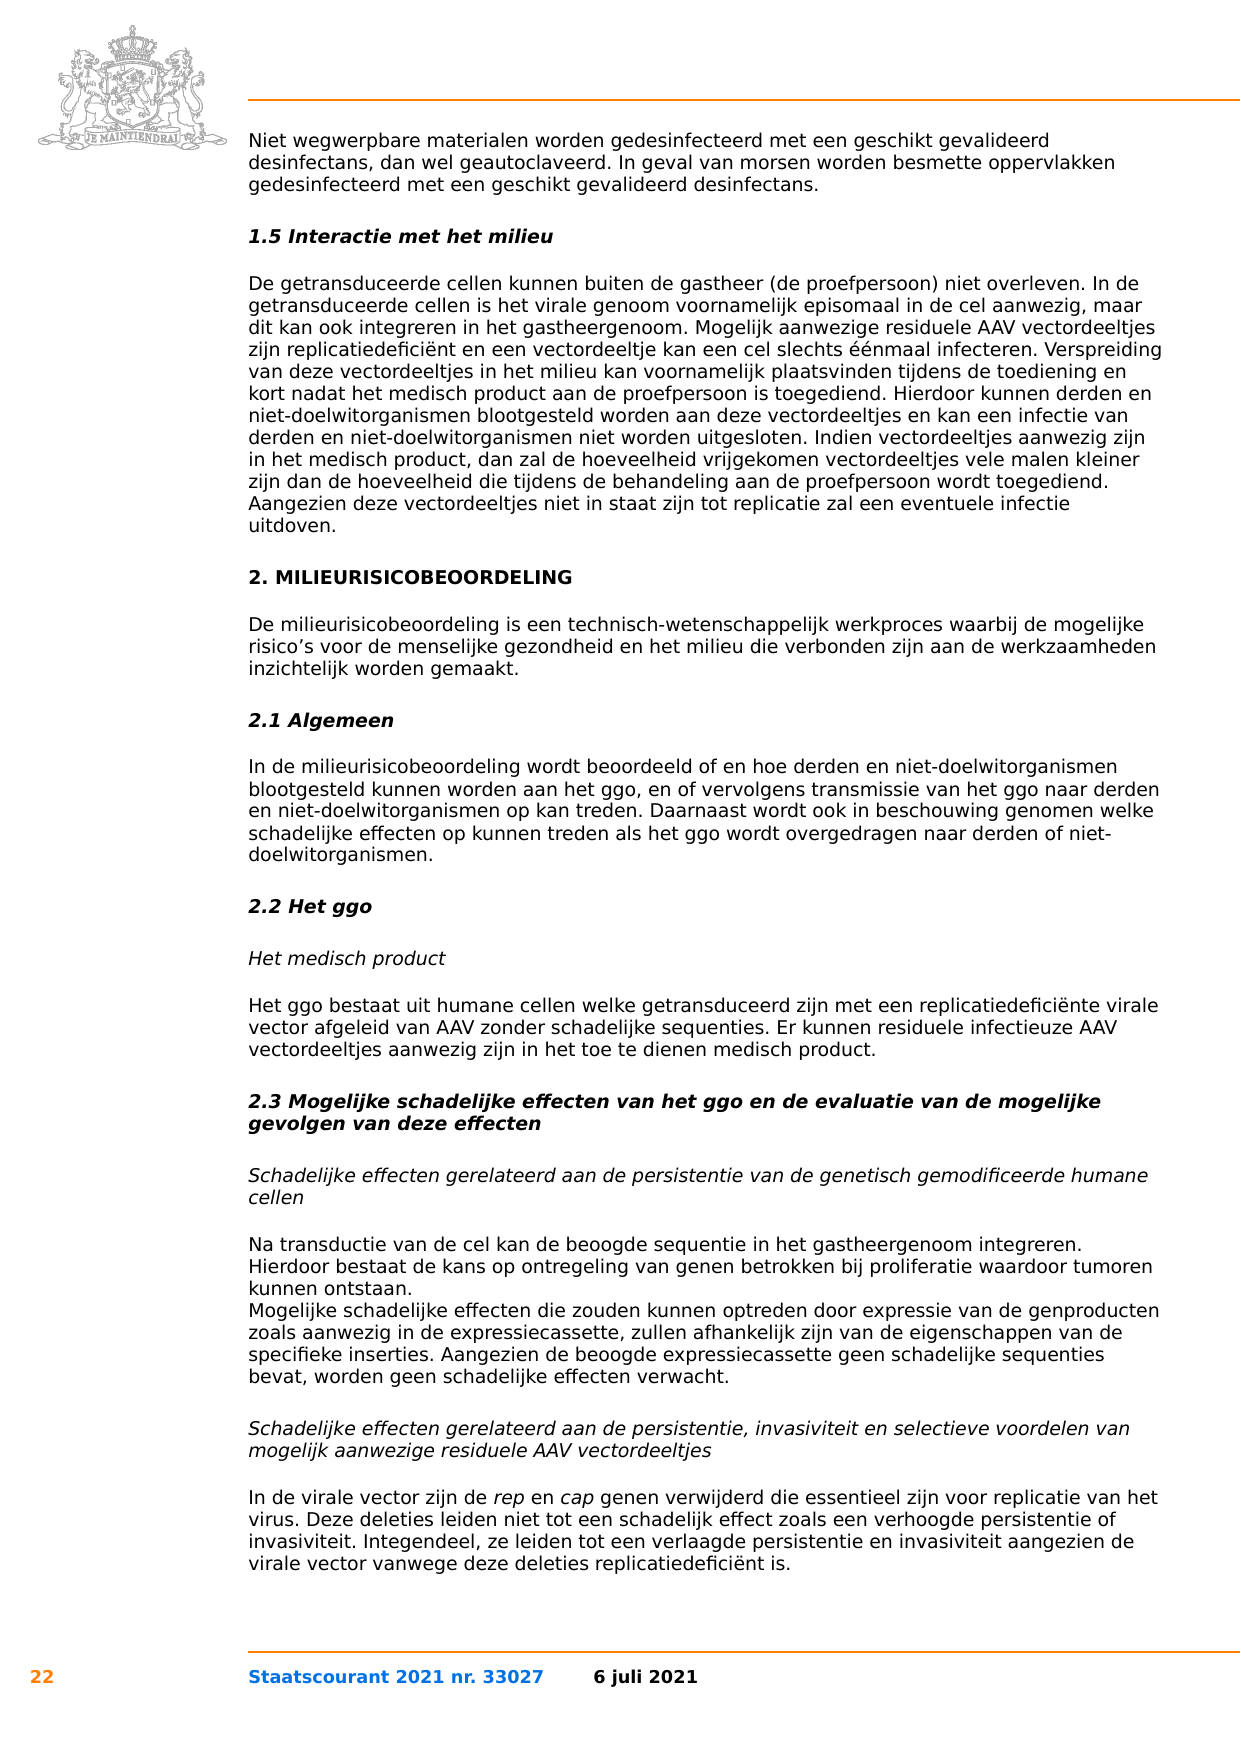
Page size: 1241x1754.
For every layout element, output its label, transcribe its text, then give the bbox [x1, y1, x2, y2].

text Na transductie van de cel kan de beoogde sequentie in het gastheergenoom integreren. Hierdoor bestaat de kans op ontregeling van genen betrokken bij proliferatie waardoor tumoren kunnen ontstaan. [248, 1234, 1163, 1300]
subtitle 2. MILIEURISICOBEOORDELING [248, 567, 1163, 588]
text In de milieurisicobeoordeling wordt beoordeeld of en hoe derden en niet-doelwitorganismen blootgesteld kunnen worden aan het ggo, en of vervolgens transmissie van het ggo naar derden en niet-doelwitorganismen op kan treden. Daarnaast wordt ook in beschouwing genomen welke schadelijke effecten op kunnen treden als het ggo wordt overgedragen naar derden of niet-doelwitorganismen. [248, 756, 1163, 866]
picture [38, 25, 227, 150]
subtitle 2.2 Het ggo [248, 896, 1163, 918]
subtitle 2.1 Algemeen [248, 709, 1163, 731]
text Mogelijke schadelijke effecten die zouden kunnen optreden door expressie van de genproducten zoals aanwezig in de expressiecassette, zullen afhankelijk zijn van de eigenschappen van de specifieke inserties. Aangezien de beoogde expressiecassette geen schadelijke sequenties bevat, worden geen schadelijke effecten verwacht. [248, 1300, 1163, 1388]
text Het ggo bestaat uit humane cellen welke getransduceerd zijn met een replicatiedeficiënte virale vector afgeleid van AAV zonder schadelijke sequenties. Er kunnen residuele infectieuze AAV vectordeeltjes aanwezig zijn in het toe te dienen medisch product. [248, 995, 1163, 1061]
subtitle 2.3 Mogelijke schadelijke effecten van het ggo en de evaluatie van de mogelijke gevolgen van deze effecten [248, 1091, 1163, 1135]
subtitle Schadelijke effecten gerelateerd aan de persistentie van de genetisch gemodificeerde humane cellen [248, 1165, 1163, 1209]
subtitle 1.5 Interactie met het milieu [248, 226, 1163, 248]
subtitle Het medisch product [248, 948, 1163, 970]
text De getransduceerde cellen kunnen buiten de gastheer (de proefpersoon) niet overleven. In de getransduceerde cellen is het virale genoom voornamelijk episomaal in de cel aanwezig, maar dit kan ook integreren in het gastheergenoom. Mogelijk aanwezige residuele AAV vectordeeltjes zijn replicatiedeficiënt en een vectordeeltje kan een cel slechts éénmaal infecteren. Verspreiding van deze vectordeeltjes in het milieu kan voornamelijk plaatsvinden tijdens de toediening en kort nadat het medisch product aan de proefpersoon is toegediend. Hierdoor kunnen derden en niet-doelwitorganismen blootgesteld worden aan deze vectordeeltjes en kan een infectie van derden en niet-doelwitorganismen niet worden uitgesloten. Indien vectordeeltjes aanwezig zijn in het medisch product, dan zal de hoeveelheid vrijgekomen vectordeeltjes vele malen kleiner zijn dan de hoeveelheid die tijdens de behandeling aan de proefpersoon wordt toegediend. Aangezien deze vectordeeltjes niet in staat zijn tot replicatie zal een eventuele infectie uitdoven. [248, 273, 1163, 537]
text De milieurisicobeoordeling is een technisch-wetenschappelijk werkproces waarbij de mogelijke risico’s voor de menselijke gezondheid en het milieu die verbonden zijn aan de werkzaamheden inzichtelijk worden gemaakt. [248, 613, 1163, 679]
text Niet wegwerpbare materialen worden gedesinfecteerd met een geschikt gevalideerd desinfectans, dan wel geautoclaveerd. In geval van morsen worden besmette oppervlakken gedesinfecteerd met een geschikt gevalideerd desinfectans. [248, 130, 1163, 196]
subtitle Schadelijke effecten gerelateerd aan de persistentie, invasiviteit en selectieve voordelen van mogelijk aanwezige residuele AAV vectordeeltjes [248, 1418, 1163, 1462]
text In de virale vector zijn de rep en cap genen verwijderd die essentieel zijn voor replicatie van het virus. Deze deleties leiden niet tot een schadelijk effect zoals een verhoogde persistentie of invasiviteit. Integendeel, ze leiden tot een verlaagde persistentie en invasiviteit aangezien de virale vector vanwege deze deleties replicatiedeficiënt is. [248, 1487, 1163, 1575]
